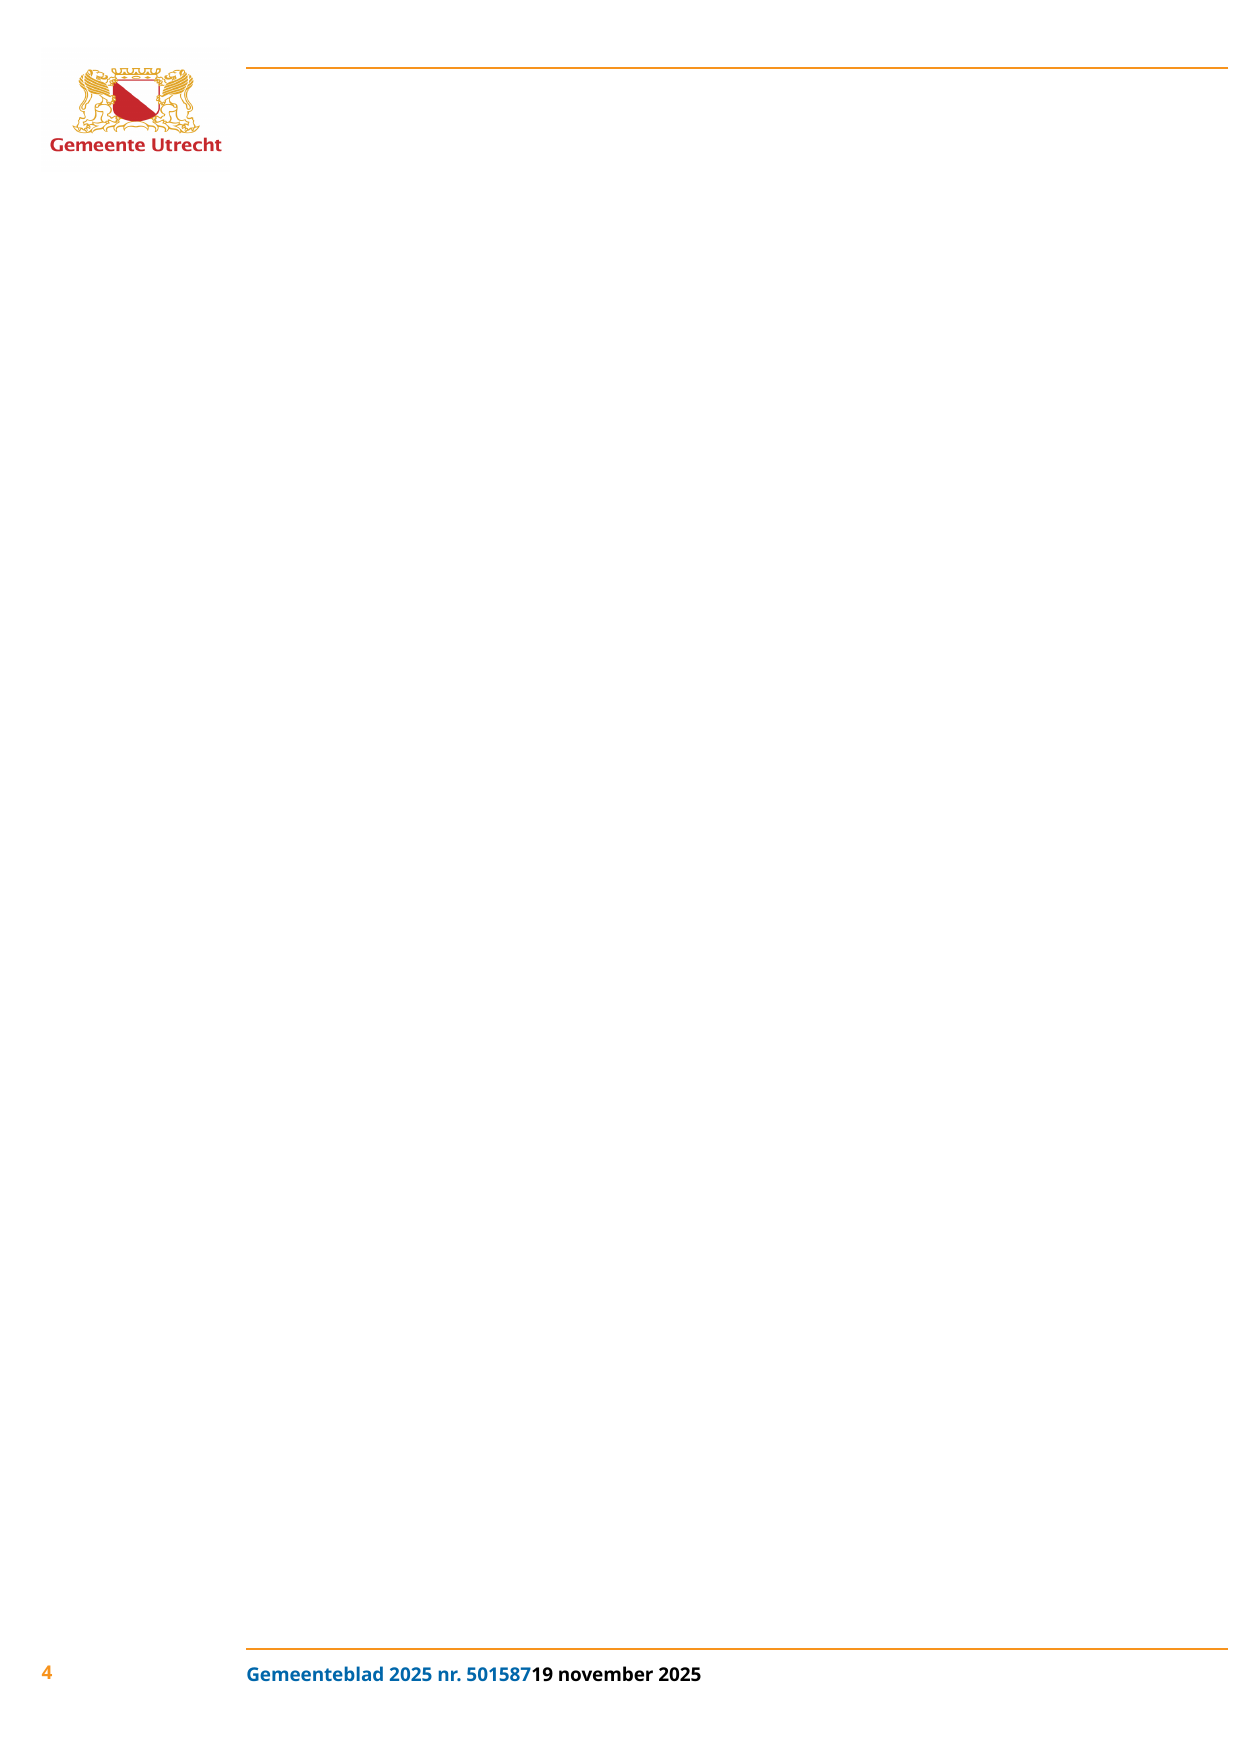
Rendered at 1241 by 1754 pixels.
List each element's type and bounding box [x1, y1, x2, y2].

picture [41, 47, 231, 172]
